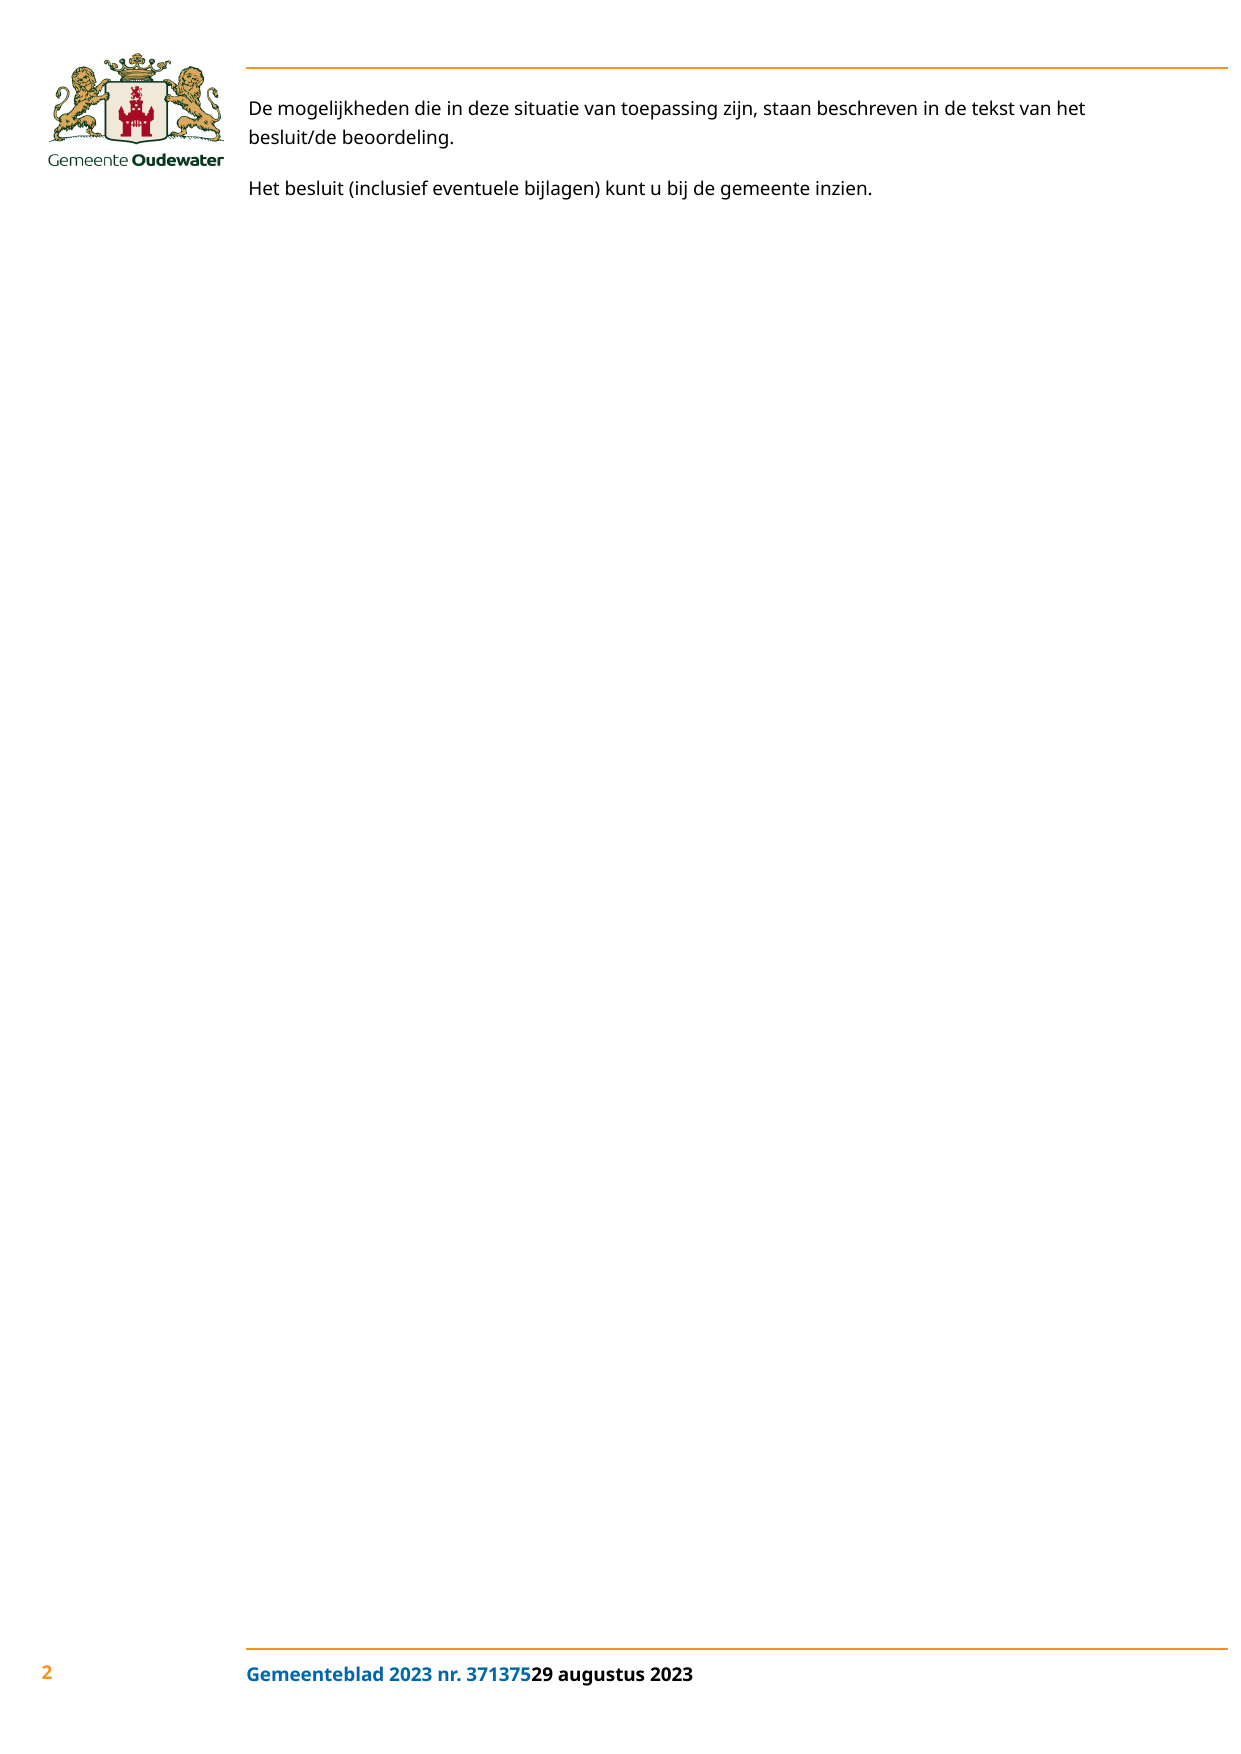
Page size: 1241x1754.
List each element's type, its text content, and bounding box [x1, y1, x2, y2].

text De mogelijkheden die in deze situatie van toepassing zijn, staan beschreven in de tekst van het besluit/de beoordeling. [248, 95, 1152, 150]
picture [41, 47, 231, 172]
text Het besluit (inclusief eventuele bijlagen) kunt u bij de gemeente inzien. [248, 175, 1152, 201]
